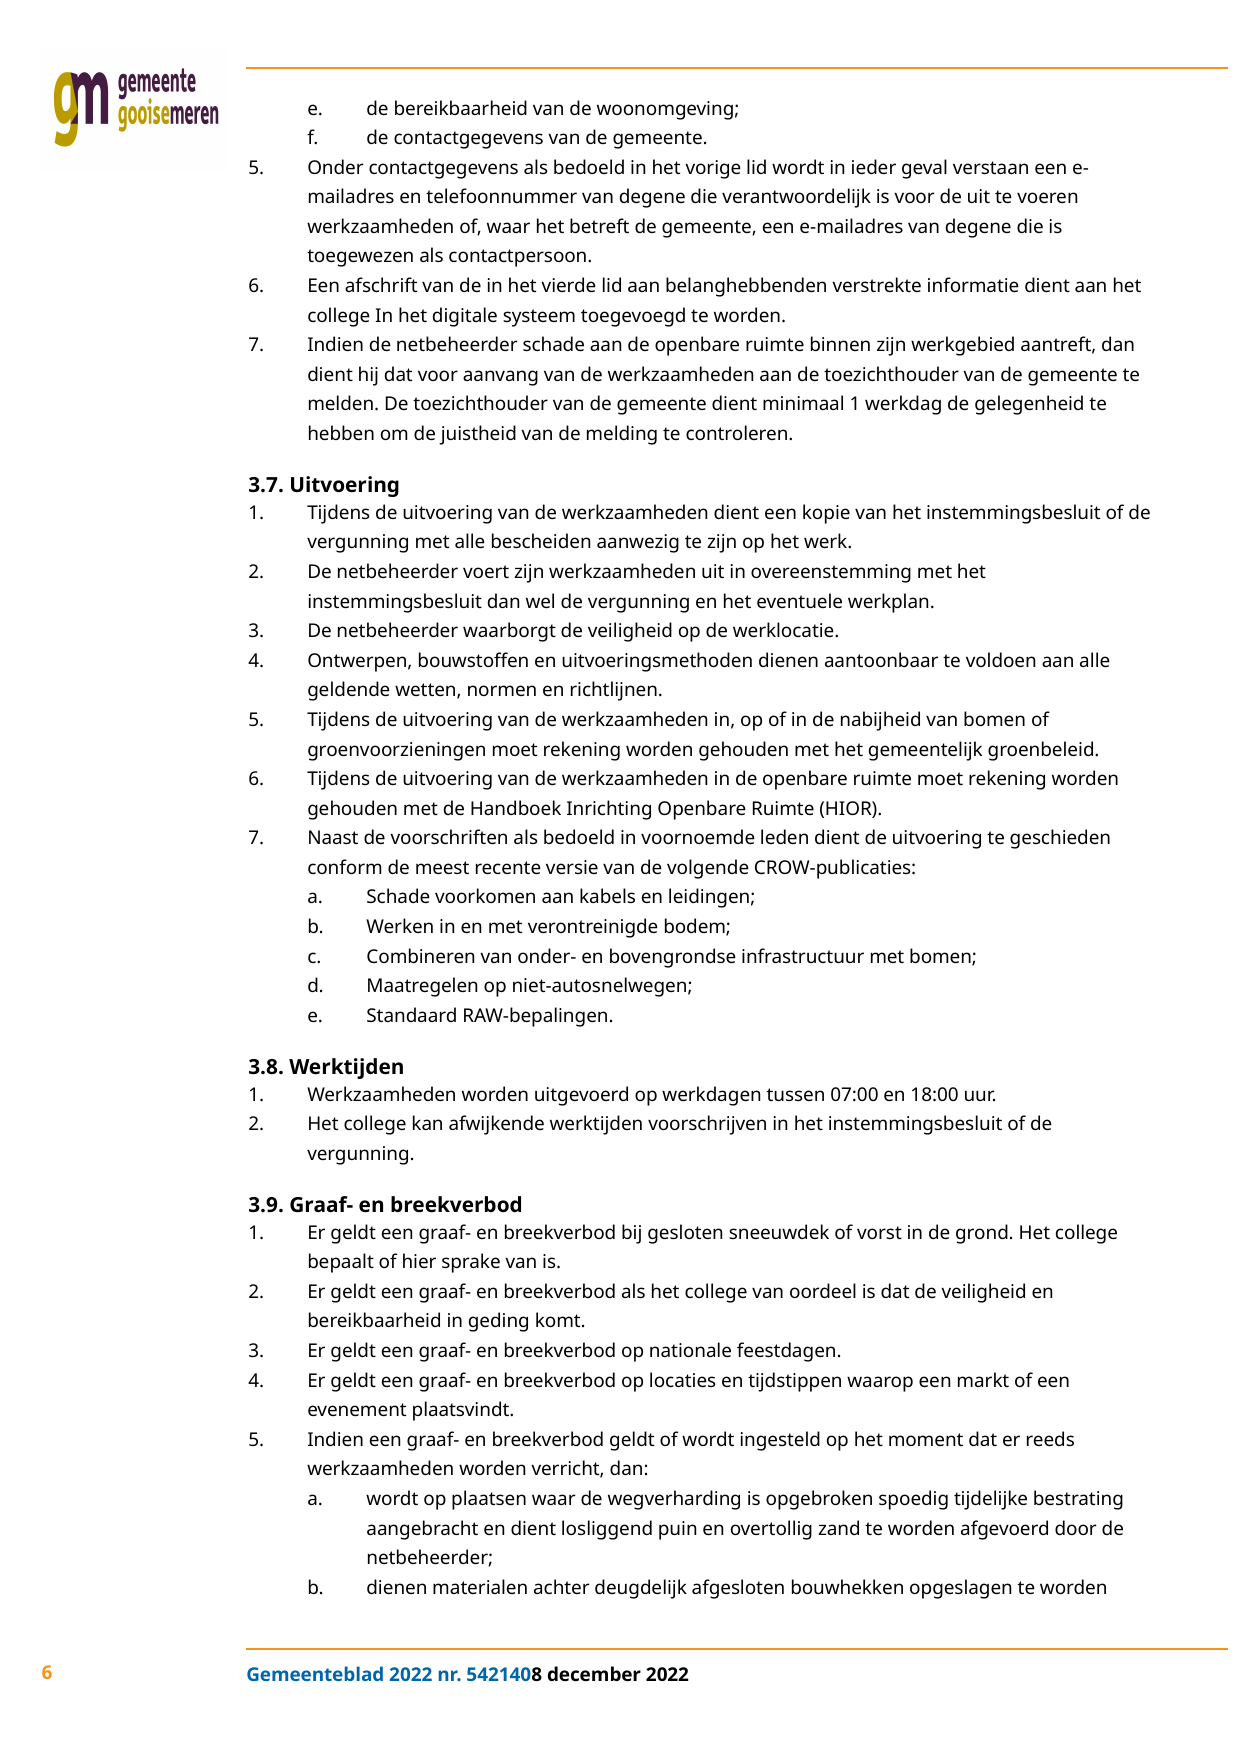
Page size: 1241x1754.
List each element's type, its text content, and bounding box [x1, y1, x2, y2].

list Tijdens de uitvoering van de werkzaamheden dient een kopie van het instemmingsbesluit of de vergunning met alle bescheiden aanwezig te zijn op het werk. [248, 499, 1152, 554]
list de bereikbaarheid van de woonomgeving; [307, 95, 1152, 121]
list Standaard RAW-bepalingen. [307, 1002, 1152, 1028]
list Schade voorkomen aan kabels en leidingen; [307, 884, 1152, 909]
list Indien een graaf- en breekverbod geldt of wordt ingesteld op het moment dat er reeds werkzaamheden worden verricht, dan: [248, 1426, 1152, 1481]
list Er geldt een graaf- en breekverbod op nationale feestdagen. [248, 1337, 1152, 1363]
list Ontwerpen, bouwstoffen en uitvoeringsmethoden dienen aantoonbaar te voldoen aan alle geldende wetten, normen en richtlijnen. [248, 647, 1152, 702]
list Maatregelen op niet-autosnelwegen; [307, 972, 1152, 998]
list Er geldt een graaf- en breekverbod op locaties en tijdstippen waarop een markt of een evenement plaatsvindt. [248, 1367, 1152, 1422]
text 3.9. Graaf- en breekverbod [248, 1190, 1152, 1219]
list Combineren van onder- en bovengrondse infrastructuur met bomen; [307, 943, 1152, 968]
list Naast de voorschriften als bedoeld in voornoemde leden dient de uitvoering te geschieden conform de meest recente versie van de volgende CROW-publicaties: [248, 824, 1152, 880]
list Tijdens de uitvoering van de werkzaamheden in de openbare ruimte moet rekening worden gehouden met de Handboek Inrichting Openbare Ruimte (HIOR). [248, 765, 1152, 821]
list Het college kan afwijkende werktijden voorschrijven in het instemmingsbesluit of de vergunning. [248, 1110, 1152, 1166]
list wordt op plaatsen waar de wegverharding is opgebroken spoedig tijdelijke bestrating aangebracht en dient losliggend puin en overtollig zand te worden afgevoerd door de netbeheerder; [307, 1485, 1152, 1570]
list Indien de netbeheerder schade aan de openbare ruimte binnen zijn werkgebied aantreft, dan dient hij dat voor aanvang van de werkzaamheden aan de toezichthouder van de gemeente te melden. De toezichthouder van de gemeente dient minimaal 1 werkdag de gelegenheid te hebben om de juistheid van de melding te controleren. [248, 331, 1152, 446]
list Werkzaamheden worden uitgevoerd op werkdagen tussen 07:00 en 18:00 uur. [248, 1081, 1152, 1107]
list De netbeheerder voert zijn werkzaamheden uit in overeenstemming met het instemmingsbesluit dan wel de vergunning en het eventuele werkplan. [248, 558, 1152, 613]
list dienen materialen achter deugdelijk afgesloten bouwhekken opgeslagen te worden [307, 1574, 1152, 1599]
list Er geldt een graaf- en breekverbod bij gesloten sneeuwdek of vorst in de grond. Het college bepaalt of hier sprake van is. [248, 1219, 1152, 1274]
list de contactgegevens van de gemeente. [307, 124, 1152, 150]
list Werken in en met verontreinigde bodem; [307, 913, 1152, 939]
list De netbeheerder waarborgt de veiligheid op de werklocatie. [248, 617, 1152, 643]
picture [41, 47, 231, 172]
list Een afschrift van de in het vierde lid aan belanghebbenden verstrekte informatie dient aan het college In het digitale systeem toegevoegd te worden. [248, 272, 1152, 328]
list Er geldt een graaf- en breekverbod als het college van oordeel is dat de veiligheid en bereikbaarheid in geding komt. [248, 1278, 1152, 1333]
text 3.7. Uitvoering [248, 471, 1152, 499]
list Onder contactgegevens als bedoeld in het vorige lid wordt in ieder geval verstaan een e-mailadres en telefoonnummer van degene die verantwoordelijk is voor de uit te voeren werkzaamheden of, waar het betreft de gemeente, een e-mailadres van degene die is toegewezen als contactpersoon. [248, 154, 1152, 268]
text 3.8. Werktijden [248, 1052, 1152, 1081]
list Tijdens de uitvoering van de werkzaamheden in, op of in de nabijheid van bomen of groenvoorzieningen moet rekening worden gehouden met het gemeentelijk groenbeleid. [248, 706, 1152, 761]
